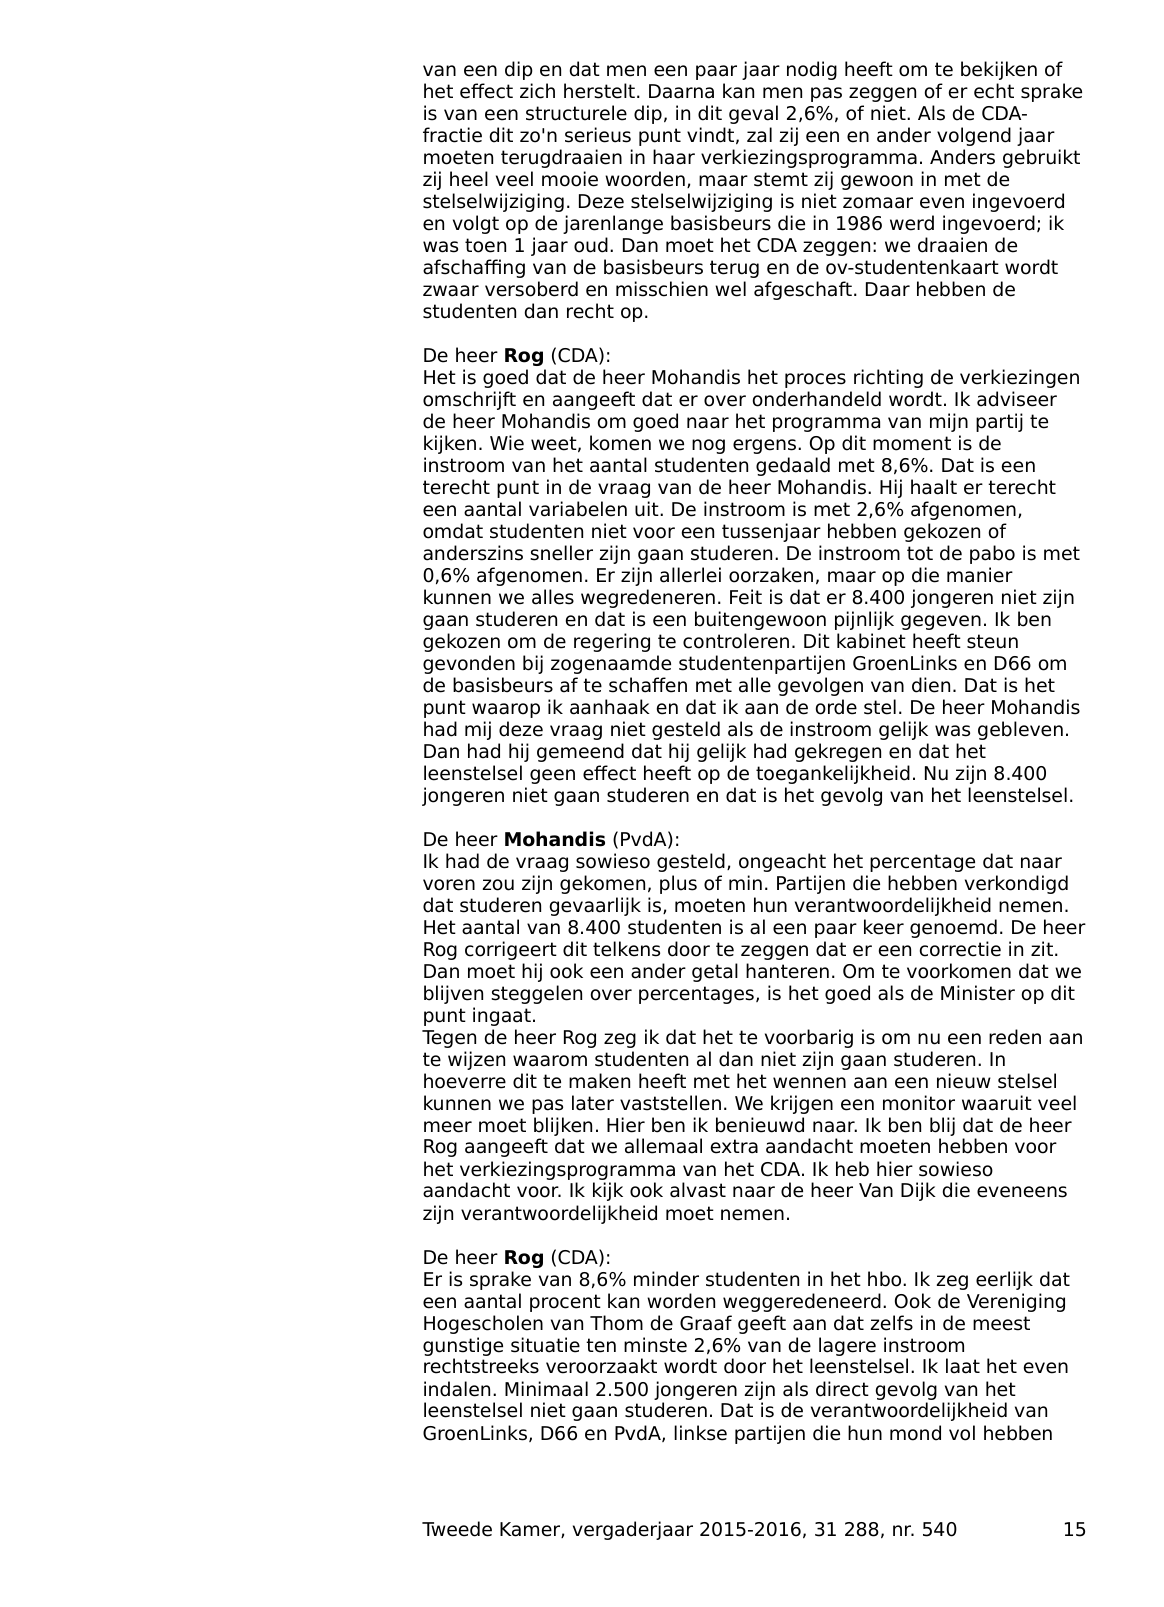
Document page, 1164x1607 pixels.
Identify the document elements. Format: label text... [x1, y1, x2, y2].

text Tegen de heer Rog zeg ik dat het te voorbarig is om nu een reden aan te wijzen waarom studenten al dan niet zijn gaan studeren. In hoeverre dit te maken heeft met het wennen aan een nieuw stelsel kunnen we pas later vaststellen. We krijgen een monitor waaruit veel meer moet blijken. Hier ben ik benieuwd naar. Ik ben blij dat de heer Rog aangeeft dat we allemaal extra aandacht moeten hebben voor het verkiezingsprogramma van het CDA. Ik heb hier sowieso aandacht voor. Ik kijk ook alvast naar de heer Van Dijk die eveneens zijn verantwoordelijkheid moet nemen. [422, 1027, 1087, 1224]
text De heer Mohandis (PvdA): [422, 829, 1087, 851]
text De heer Rog (CDA): [422, 345, 1087, 367]
text Ik had de vraag sowieso gesteld, ongeacht het percentage dat naar voren zou zijn gekomen, plus of min. Partijen die hebben verkondigd dat studeren gevaarlijk is, moeten hun verantwoordelijkheid nemen. Het aantal van 8.400 studenten is al een paar keer genoemd. De heer Rog corrigeert dit telkens door te zeggen dat er een correctie in zit. Dan moet hij ook een ander getal hanteren. Om te voorkomen dat we blijven steggelen over percentages, is het goed als de Minister op dit punt ingaat. [422, 851, 1087, 1027]
text Er is sprake van 8,6% minder studenten in het hbo. Ik zeg eerlijk dat een aantal procent kan worden weggeredeneerd. Ook de Vereniging Hogescholen van Thom de Graaf geeft aan dat zelfs in de meest gunstige situatie ten minste 2,6% van de lagere instroom rechtstreeks veroorzaakt wordt door het leenstelsel. Ik laat het even indalen. Minimaal 2.500 jongeren zijn als direct gevolg van het leenstelsel niet gaan studeren. Dat is de verantwoordelijkheid van GroenLinks, D66 en PvdA, linkse partijen die hun mond vol hebben [422, 1268, 1087, 1444]
text De heer Rog (CDA): [422, 1247, 1087, 1268]
text van een dip en dat men een paar jaar nodig heeft om te bekijken of het effect zich herstelt. Daarna kan men pas zeggen of er echt sprake is van een structurele dip, in dit geval 2,6%, of niet. Als de CDA-fractie dit zo'n serieus punt vindt, zal zij een en ander volgend jaar moeten terugdraaien in haar verkiezingsprogramma. Anders gebruikt zij heel veel mooie woorden, maar stemt zij gewoon in met de stelselwijziging. Deze stelselwijziging is niet zomaar even ingevoerd en volgt op de jarenlange basisbeurs die in 1986 werd ingevoerd; ik was toen 1 jaar oud. Dan moet het CDA zeggen: we draaien de afschaffing van de basisbeurs terug en de ov-studentenkaart wordt zwaar versoberd en misschien wel afgeschaft. Daar hebben de studenten dan recht op. [422, 59, 1087, 323]
text Het is goed dat de heer Mohandis het proces richting de verkiezingen omschrijft en aangeeft dat er over onderhandeld wordt. Ik adviseer de heer Mohandis om goed naar het programma van mijn partij te kijken. Wie weet, komen we nog ergens. Op dit moment is de instroom van het aantal studenten gedaald met 8,6%. Dat is een terecht punt in de vraag van de heer Mohandis. Hij haalt er terecht een aantal variabelen uit. De instroom is met 2,6% afgenomen, omdat studenten niet voor een tussenjaar hebben gekozen of anderszins sneller zijn gaan studeren. De instroom tot de pabo is met 0,6% afgenomen. Er zijn allerlei oorzaken, maar op die manier kunnen we alles wegredeneren. Feit is dat er 8.400 jongeren niet zijn gaan studeren en dat is een buitengewoon pijnlijk gegeven. Ik ben gekozen om de regering te controleren. Dit kabinet heeft steun gevonden bij zogenaamde studentenpartijen GroenLinks en D66 om de basisbeurs af te schaffen met alle gevolgen van dien. Dat is het punt waarop ik aanhaak en dat ik aan de orde stel. De heer Mohandis had mij deze vraag niet gesteld als de instroom gelijk was gebleven. Dan had hij gemeend dat hij gelijk had gekregen en dat het leenstelsel geen effect heeft op de toegankelijkheid. Nu zijn 8.400 jongeren niet gaan studeren en dat is het gevolg van het leenstelsel. [422, 367, 1087, 807]
